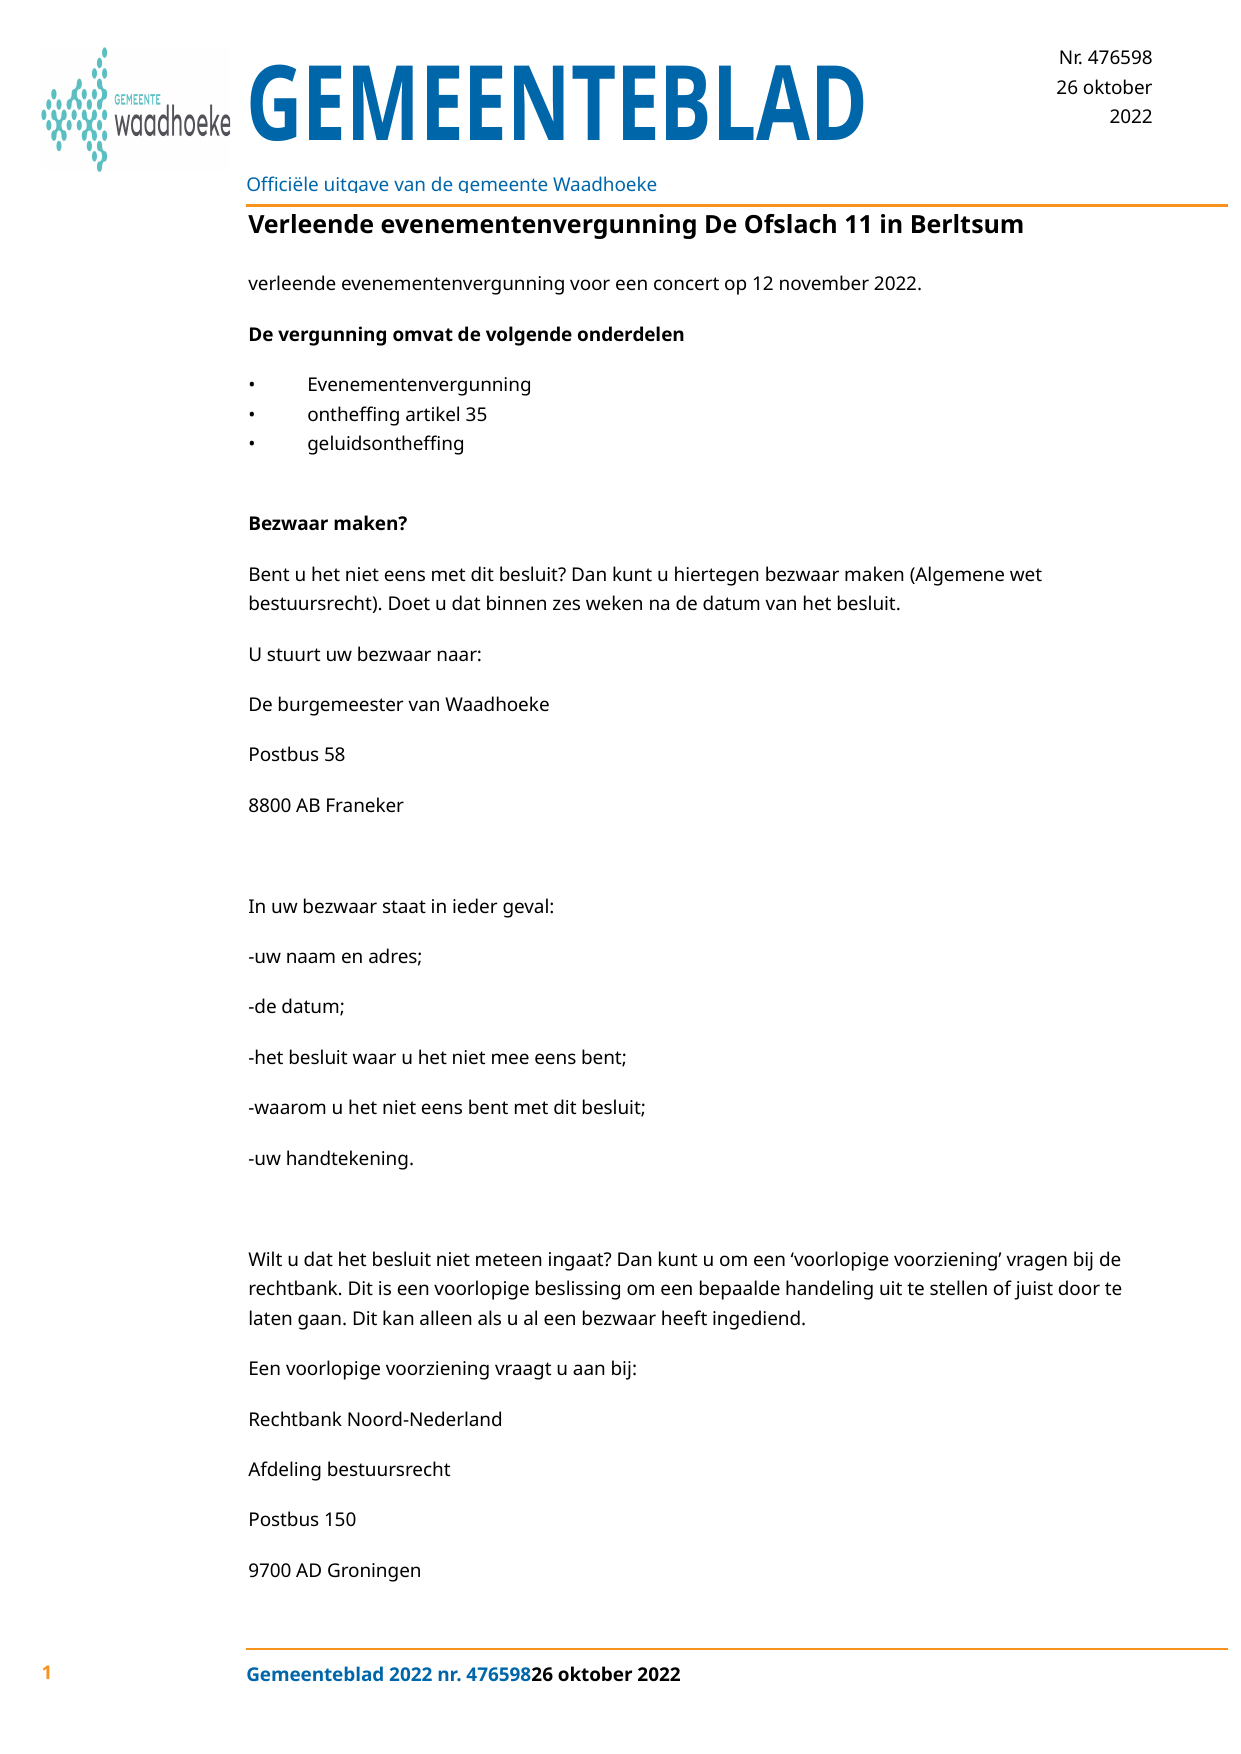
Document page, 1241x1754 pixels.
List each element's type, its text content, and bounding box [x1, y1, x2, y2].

text Wilt u dat het besluit niet meteen ingaat? Dan kunt u om een ‘voorlopige voorziening’ vragen bij de rechtbank. Dit is een voorlopige beslissing om een bepaalde handeling uit te stellen of juist door te laten gaan. Dit kan alleen als u al een bezwaar heeft ingediend. [248, 1246, 1152, 1331]
text 9700 AD Groningen [248, 1557, 1152, 1583]
text -het besluit waar u het niet mee eens bent; [248, 1044, 1152, 1070]
text -uw naam en adres; [248, 943, 1152, 969]
text -uw handtekening. [248, 1145, 1152, 1171]
text Bezwaar maken? [248, 510, 1152, 536]
list Evenementenvergunning [248, 371, 1152, 397]
picture [41, 47, 231, 172]
text U stuurt uw bezwaar naar: [248, 641, 1152, 666]
text In uw bezwaar staat in ieder geval: [248, 893, 1152, 918]
text Een voorlopige voorziening vraagt u aan bij: [248, 1355, 1152, 1381]
text Verleende evenementenvergunning De Ofslach 11 in Berltsum [248, 207, 1152, 241]
text De burgemeester van Waadhoeke [248, 691, 1152, 717]
text verleende evenementenvergunning voor een concert op 12 november 2022. [248, 270, 1152, 296]
text -de datum; [248, 994, 1152, 1019]
list geluidsontheffing [248, 430, 1152, 456]
text -waarom u het niet eens bent met dit besluit; [248, 1094, 1152, 1120]
list ontheffing artikel 35 [248, 401, 1152, 426]
text Rechtbank Noord-Nederland [248, 1406, 1152, 1431]
text Postbus 150 [248, 1507, 1152, 1532]
text Bent u het niet eens met dit besluit? Dan kunt u hiertegen bezwaar maken (Algemene wet bestuursrecht). Doet u dat binnen zes weken na de datum van het besluit. [248, 561, 1152, 616]
text De vergunning omvat de volgende onderdelen [248, 321, 1152, 346]
text Afdeling bestuursrecht [248, 1456, 1152, 1482]
text Postbus 58 [248, 742, 1152, 767]
text 8800 AB Franeker [248, 792, 1152, 818]
